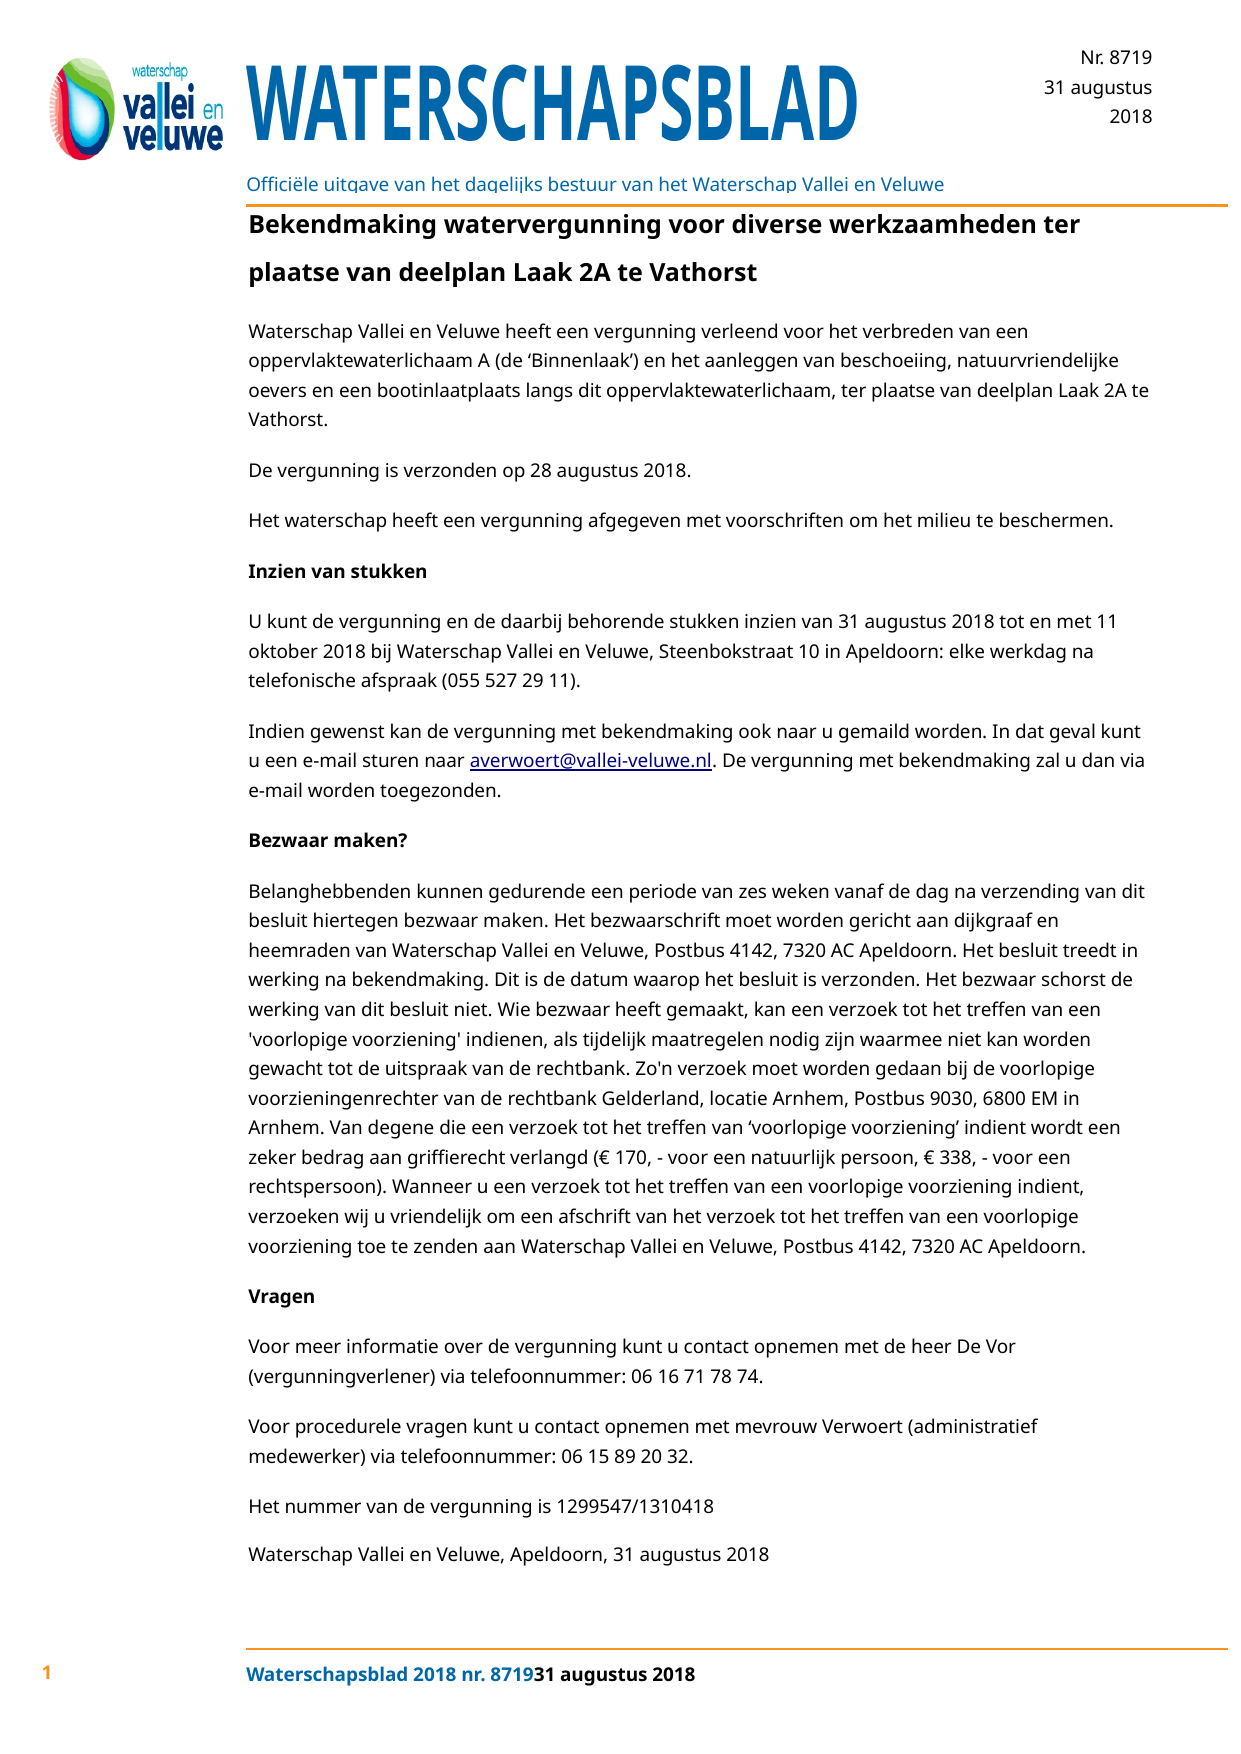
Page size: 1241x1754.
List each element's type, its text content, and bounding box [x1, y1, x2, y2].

text Het nummer van de vergunning is 1299547/1310418 [248, 1494, 1152, 1519]
text Indien gewenst kan de vergunning met bekendmaking ook naar u gemaild worden. In dat geval kunt u een e-mail sturen naar averwoert@vallei-veluwe.nl. De vergunning met bekendmaking zal u dan via e-mail worden toegezonden. [248, 718, 1152, 803]
text Waterschap Vallei en Veluwe heeft een vergunning verleend voor het verbreden van een oppervlaktewaterlichaam A (de ‘Binnenlaak’) en het aanleggen van beschoeiing, natuurvriendelijke oevers en een bootinlaatplaats langs dit oppervlaktewaterlichaam, ter plaatse van deelplan Laak 2A te Vathorst. [248, 318, 1152, 432]
text Vragen [248, 1283, 1152, 1309]
text Het waterschap heeft een vergunning afgegeven met voorschriften om het milieu te beschermen. [248, 507, 1152, 533]
text Waterschap Vallei en Veluwe, Apeldoorn, 31 augustus 2018 [248, 1542, 1152, 1567]
text Bezwaar maken? [248, 827, 1152, 853]
text U kunt de vergunning en de daarbij behorende stukken inzien van 31 augustus 2018 tot en met 11 oktober 2018 bij Waterschap Vallei en Veluwe, Steenbokstraat 10 in Apeldoorn: elke werkdag na telefonische afspraak (055 527 29 11). [248, 608, 1152, 693]
text De vergunning is verzonden op 28 augustus 2018. [248, 457, 1152, 483]
text Inzien van stukken [248, 558, 1152, 584]
text Belanghebbenden kunnen gedurende een periode van zes weken vanaf de dag na verzending van dit besluit hiertegen bezwaar maken. Het bezwaarschrift moet worden gericht aan dijkgraaf en heemraden van Waterschap Vallei en Veluwe, Postbus 4142, 7320 AC Apeldoorn. Het besluit treedt in werking na bekendmaking. Dit is de datum waarop het besluit is verzonden. Het bezwaar schorst de werking van dit besluit niet. Wie bezwaar heeft gemaakt, kan een verzoek tot het treffen van een 'voorlopige voorziening' indienen, als tijdelijk maatregelen nodig zijn waarmee niet kan worden gewacht tot de uitspraak van de rechtbank. Zo'n verzoek moet worden gedaan bij de voorlopige voorzieningenrechter van de rechtbank Gelderland, locatie Arnhem, Postbus 9030, 6800 EM in Arnhem. Van degene die een verzoek tot het treffen van ‘voorlopige voorziening’ indient wordt een zeker bedrag aan griffierecht verlangd (€ 170, - voor een natuurlijk persoon, € 338, - voor een rechtspersoon). Wanneer u een verzoek tot het treffen van een voorlopige voorziening indient, verzoeken wij u vriendelijk om een afschrift van het verzoek tot het treffen van een voorlopige voorziening toe te zenden aan Waterschap Vallei en Veluwe, Postbus 4142, 7320 AC Apeldoorn. [248, 878, 1152, 1259]
text Voor meer informatie over de vergunning kunt u contact opnemen met de heer De Vor (vergunningverlener) via telefoonnummer: 06 16 71 78 74. [248, 1334, 1152, 1389]
text Voor procedurele vragen kunt u contact opnemen met mevrouw Verwoert (administratief medewerker) via telefoonnummer: 06 15 89 20 32. [248, 1414, 1152, 1469]
text Bekendmaking watervergunning voor diverse werkzaamheden ter plaatse van deelplan Laak 2A te Vathorst [248, 207, 1152, 288]
picture [41, 47, 231, 172]
